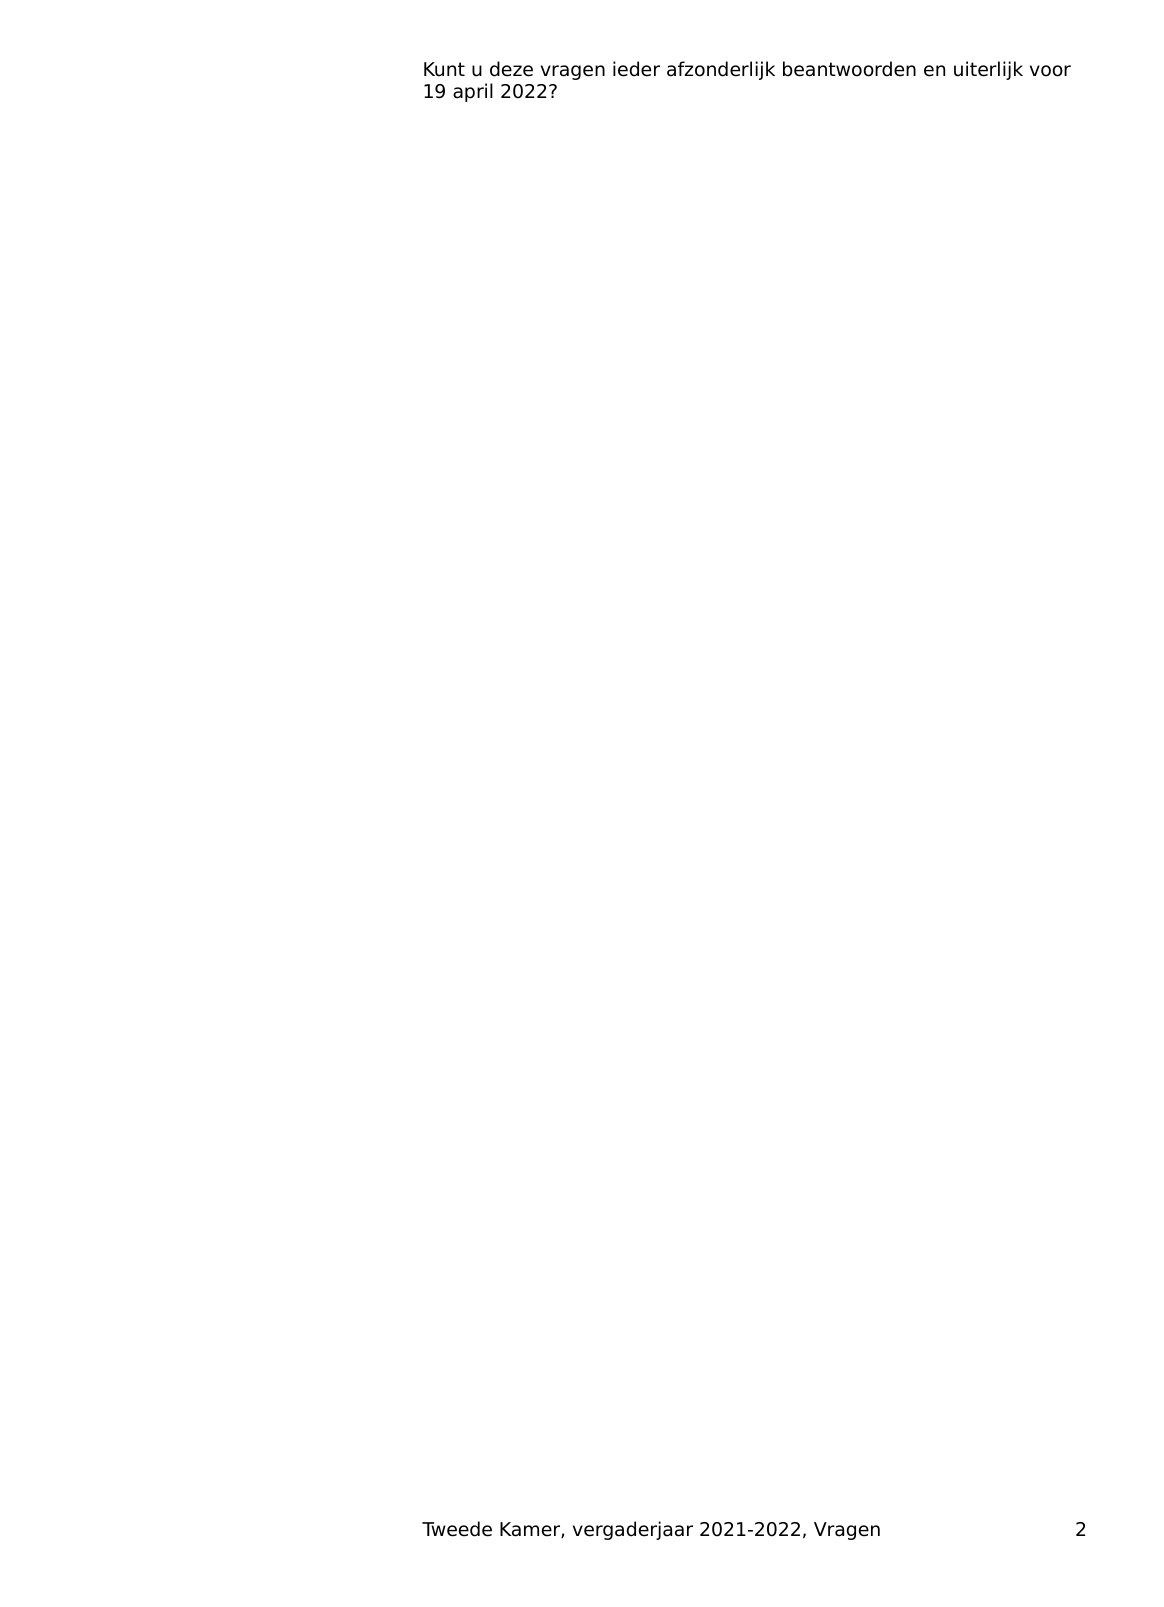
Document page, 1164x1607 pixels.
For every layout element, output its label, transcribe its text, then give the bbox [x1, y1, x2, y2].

text Kunt u deze vragen ieder afzonderlijk beantwoorden en uiterlijk voor 19 april 2022? [422, 59, 1087, 103]
